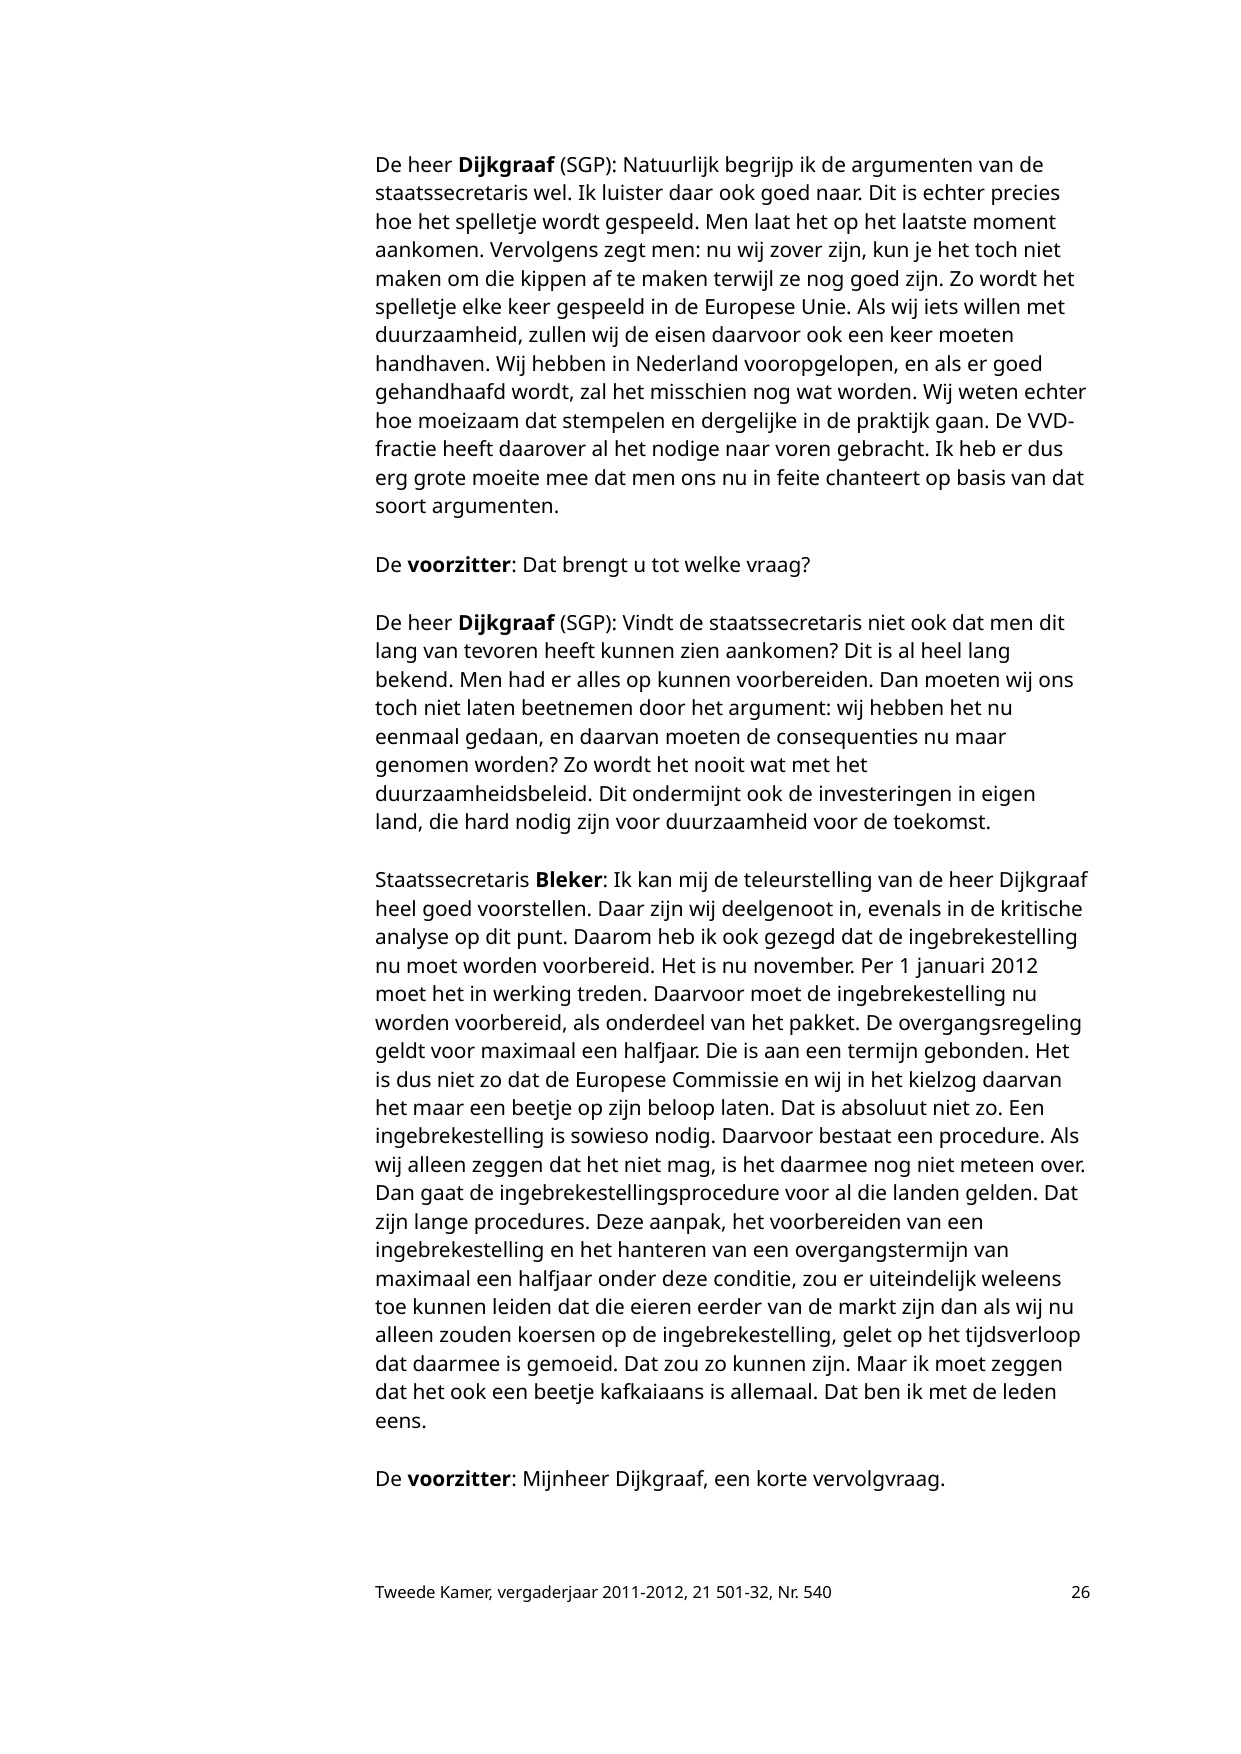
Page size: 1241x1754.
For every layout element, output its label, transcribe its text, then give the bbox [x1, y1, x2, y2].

text De voorzitter: Dat brengt u tot welke vraag? [375, 550, 1090, 578]
text Staatssecretaris Bleker: Ik kan mij de teleurstelling van de heer Dijkgraaf heel goed voorstellen. Daar zijn wij deelgenoot in, evenals in de kritische analyse op dit punt. Daarom heb ik ook gezegd dat de ingebrekestelling nu moet worden voorbereid. Het is nu november. Per 1 januari 2012 moet het in werking treden. Daarvoor moet de ingebrekestelling nu worden voorbereid, als onderdeel van het pakket. De overgangsregeling geldt voor maximaal een halfjaar. Die is aan een termijn gebonden. Het is dus niet zo dat de Europese Commissie en wij in het kielzog daarvan het maar een beetje op zijn beloop laten. Dat is absoluut niet zo. Een ingebrekestelling is sowieso nodig. Daarvoor bestaat een procedure. Als wij alleen zeggen dat het niet mag, is het daarmee nog niet meteen over. Dan gaat de ingebrekestellingsprocedure voor al die landen gelden. Dat zijn lange procedures. Deze aanpak, het voorbereiden van een ingebrekestelling en het hanteren van een overgangstermijn van maximaal een halfjaar onder deze conditie, zou er uiteindelijk weleens toe kunnen leiden dat die eieren eerder van de markt zijn dan als wij nu alleen zouden koersen op de ingebrekestelling, gelet op het tijdsverloop dat daarmee is gemoeid. Dat zou zo kunnen zijn. Maar ik moet zeggen dat het ook een beetje kafkaiaans is allemaal. Dat ben ik met de leden eens. [375, 866, 1090, 1434]
text De heer Dijkgraaf (SGP): Natuurlijk begrijp ik de argumenten van de staatssecretaris wel. Ik luister daar ook goed naar. Dit is echter precies hoe het spelletje wordt gespeeld. Men laat het op het laatste moment aankomen. Vervolgens zegt men: nu wij zover zijn, kun je het toch niet maken om die kippen af te maken terwijl ze nog goed zijn. Zo wordt het spelletje elke keer gespeeld in de Europese Unie. Als wij iets willen met duurzaamheid, zullen wij de eisen daarvoor ook een keer moeten handhaven. Wij hebben in Nederland vooropgelopen, en als er goed gehandhaafd wordt, zal het misschien nog wat worden. Wij weten echter hoe moeizaam dat stempelen en dergelijke in de praktijk gaan. De VVD-fractie heeft daarover al het nodige naar voren gebracht. Ik heb er dus erg grote moeite mee dat men ons nu in feite chanteert op basis van dat soort argumenten. [375, 150, 1090, 520]
text De voorzitter: Mijnheer Dijkgraaf, een korte vervolgvraag. [375, 1464, 1090, 1493]
text De heer Dijkgraaf (SGP): Vindt de staatssecretaris niet ook dat men dit lang van tevoren heeft kunnen zien aankomen? Dit is al heel lang bekend. Men had er alles op kunnen voorbereiden. Dan moeten wij ons toch niet laten beetnemen door het argument: wij hebben het nu eenmaal gedaan, en daarvan moeten de consequenties nu maar genomen worden? Zo wordt het nooit wat met het duurzaamheidsbeleid. Dit ondermijnt ook de investeringen in eigen land, die hard nodig zijn voor duurzaamheid voor de toekomst. [375, 608, 1090, 836]
